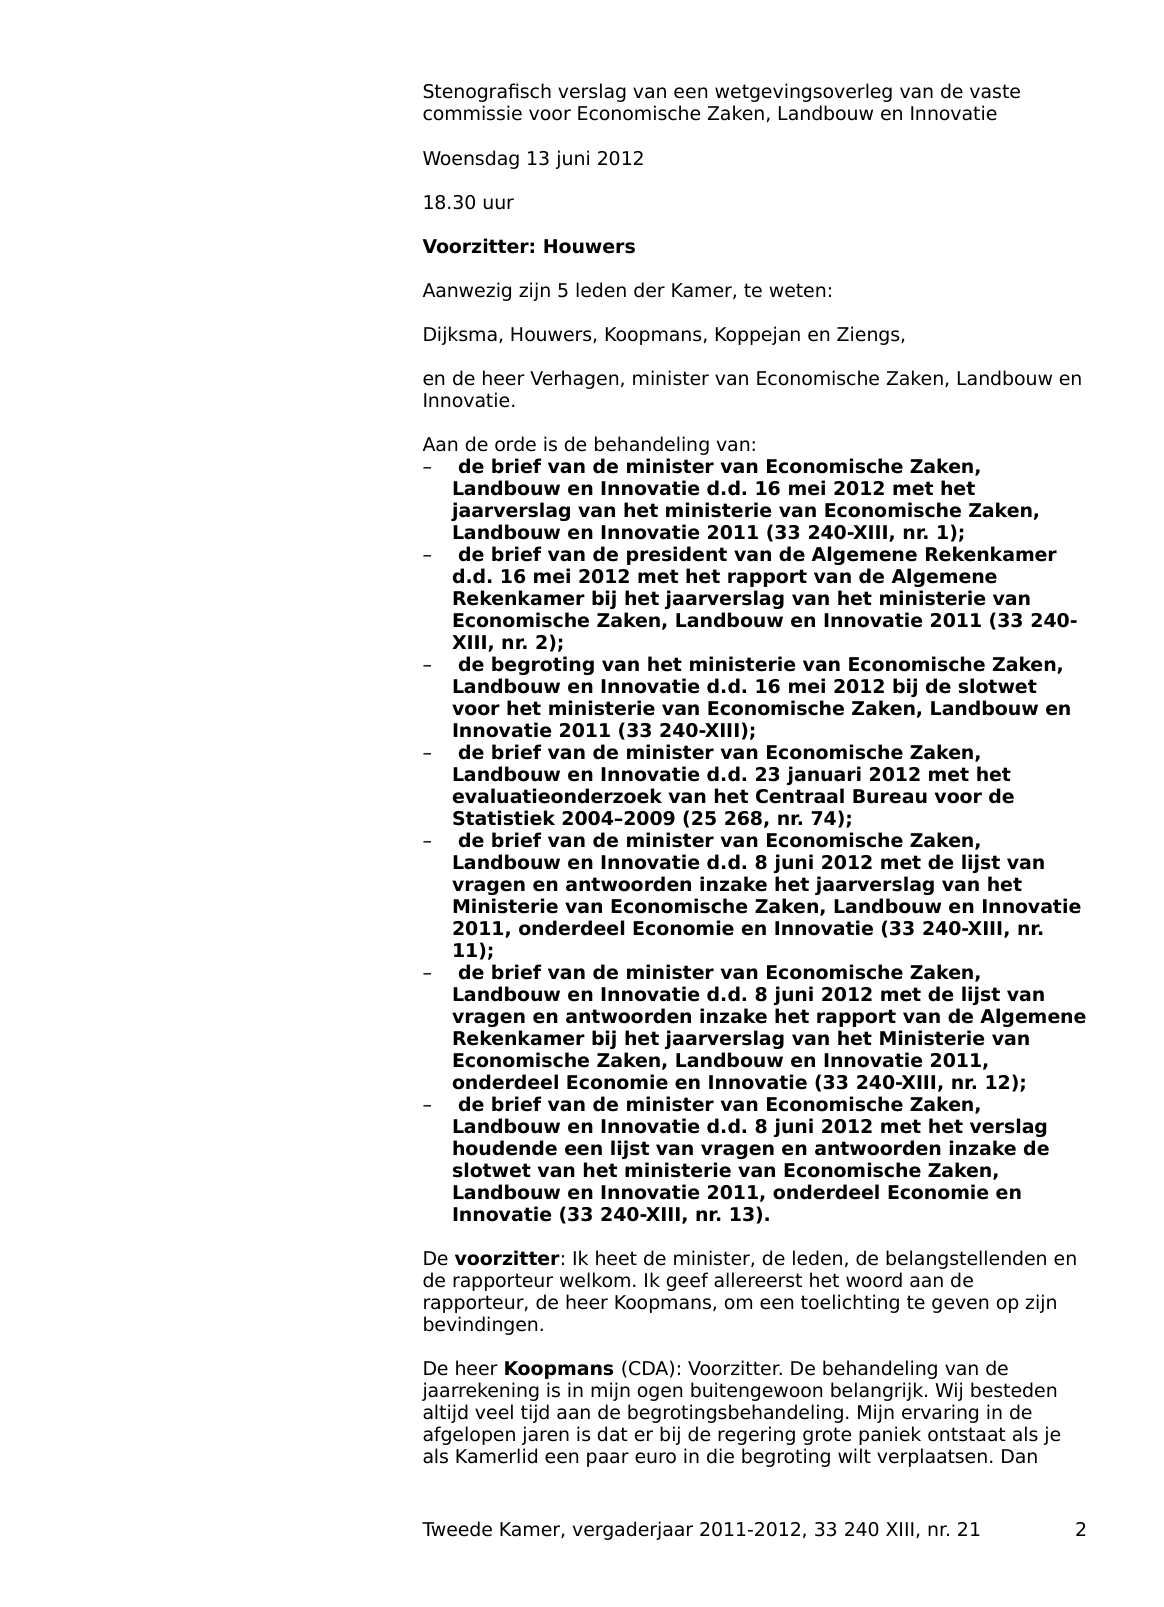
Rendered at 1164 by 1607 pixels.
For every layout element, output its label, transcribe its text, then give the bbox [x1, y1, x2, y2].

text Stenografisch verslag van een wetgevingsoverleg van de vaste commissie voor Economische Zaken, Landbouw en Innovatie [422, 81, 1087, 125]
text De voorzitter: Ik heet de minister, de leden, de belangstellenden en de rapporteur welkom. Ik geef allereerst het woord aan de rapporteur, de heer Koopmans, om een toelichting te geven op zijn bevindingen. [422, 1248, 1087, 1336]
subtitle Voorzitter: Houwers [422, 236, 1087, 258]
text Aan de orde is de behandeling van: [422, 434, 1087, 456]
text – de brief van de minister van Economische Zaken, Landbouw en Innovatie d.d. 8 juni 2012 met de lijst van vragen en antwoorden inzake het rapport van de Algemene Rekenkamer bij het jaarverslag van het Ministerie van Economische Zaken, Landbouw en Innovatie 2011, onderdeel Economie en Innovatie (33 240-XIII, nr. 12); [422, 962, 1087, 1094]
text – de brief van de minister van Economische Zaken, Landbouw en Innovatie d.d. 8 juni 2012 met de lijst van vragen en antwoorden inzake het jaarverslag van het Ministerie van Economische Zaken, Landbouw en Innovatie 2011, onderdeel Economie en Innovatie (33 240-XIII, nr. 11); [422, 830, 1087, 962]
text – de brief van de minister van Economische Zaken, Landbouw en Innovatie d.d. 23 januari 2012 met het evaluatieonderzoek van het Centraal Bureau voor de Statistiek 2004–2009 (25 268, nr. 74); [422, 742, 1087, 830]
text 18.30 uur [422, 192, 1087, 213]
text Aanwezig zijn 5 leden der Kamer, te weten: [422, 280, 1087, 302]
text – de brief van de minister van Economische Zaken, Landbouw en Innovatie d.d. 8 juni 2012 met het verslag houdende een lijst van vragen en antwoorden inzake de slotwet van het ministerie van Economische Zaken, Landbouw en Innovatie 2011, onderdeel Economie en Innovatie (33 240-XIII, nr. 13). [422, 1094, 1087, 1226]
text – de begroting van het ministerie van Economische Zaken, Landbouw en Innovatie d.d. 16 mei 2012 bij de slotwet voor het ministerie van Economische Zaken, Landbouw en Innovatie 2011 (33 240-XIII); [422, 654, 1087, 742]
text Woensdag 13 juni 2012 [422, 147, 1087, 169]
text Dijksma, Houwers, Koopmans, Koppejan en Ziengs, [422, 324, 1087, 346]
text – de brief van de president van de Algemene Rekenkamer d.d. 16 mei 2012 met het rapport van de Algemene Rekenkamer bij het jaarverslag van het ministerie van Economische Zaken, Landbouw en Innovatie 2011 (33 240-XIII, nr. 2); [422, 544, 1087, 654]
text – de brief van de minister van Economische Zaken, Landbouw en Innovatie d.d. 16 mei 2012 met het jaarverslag van het ministerie van Economische Zaken, Landbouw en Innovatie 2011 (33 240-XIII, nr. 1); [422, 456, 1087, 544]
text en de heer Verhagen, minister van Economische Zaken, Landbouw en Innovatie. [422, 368, 1087, 412]
text De heer Koopmans (CDA): Voorzitter. De behandeling van de jaarrekening is in mijn ogen buitengewoon belangrijk. Wij besteden altijd veel tijd aan de begrotingsbehandeling. Mijn ervaring in de afgelopen jaren is dat er bij de regering grote paniek ontstaat als je als Kamerlid een paar euro in die begroting wilt verplaatsen. Dan [422, 1358, 1087, 1468]
